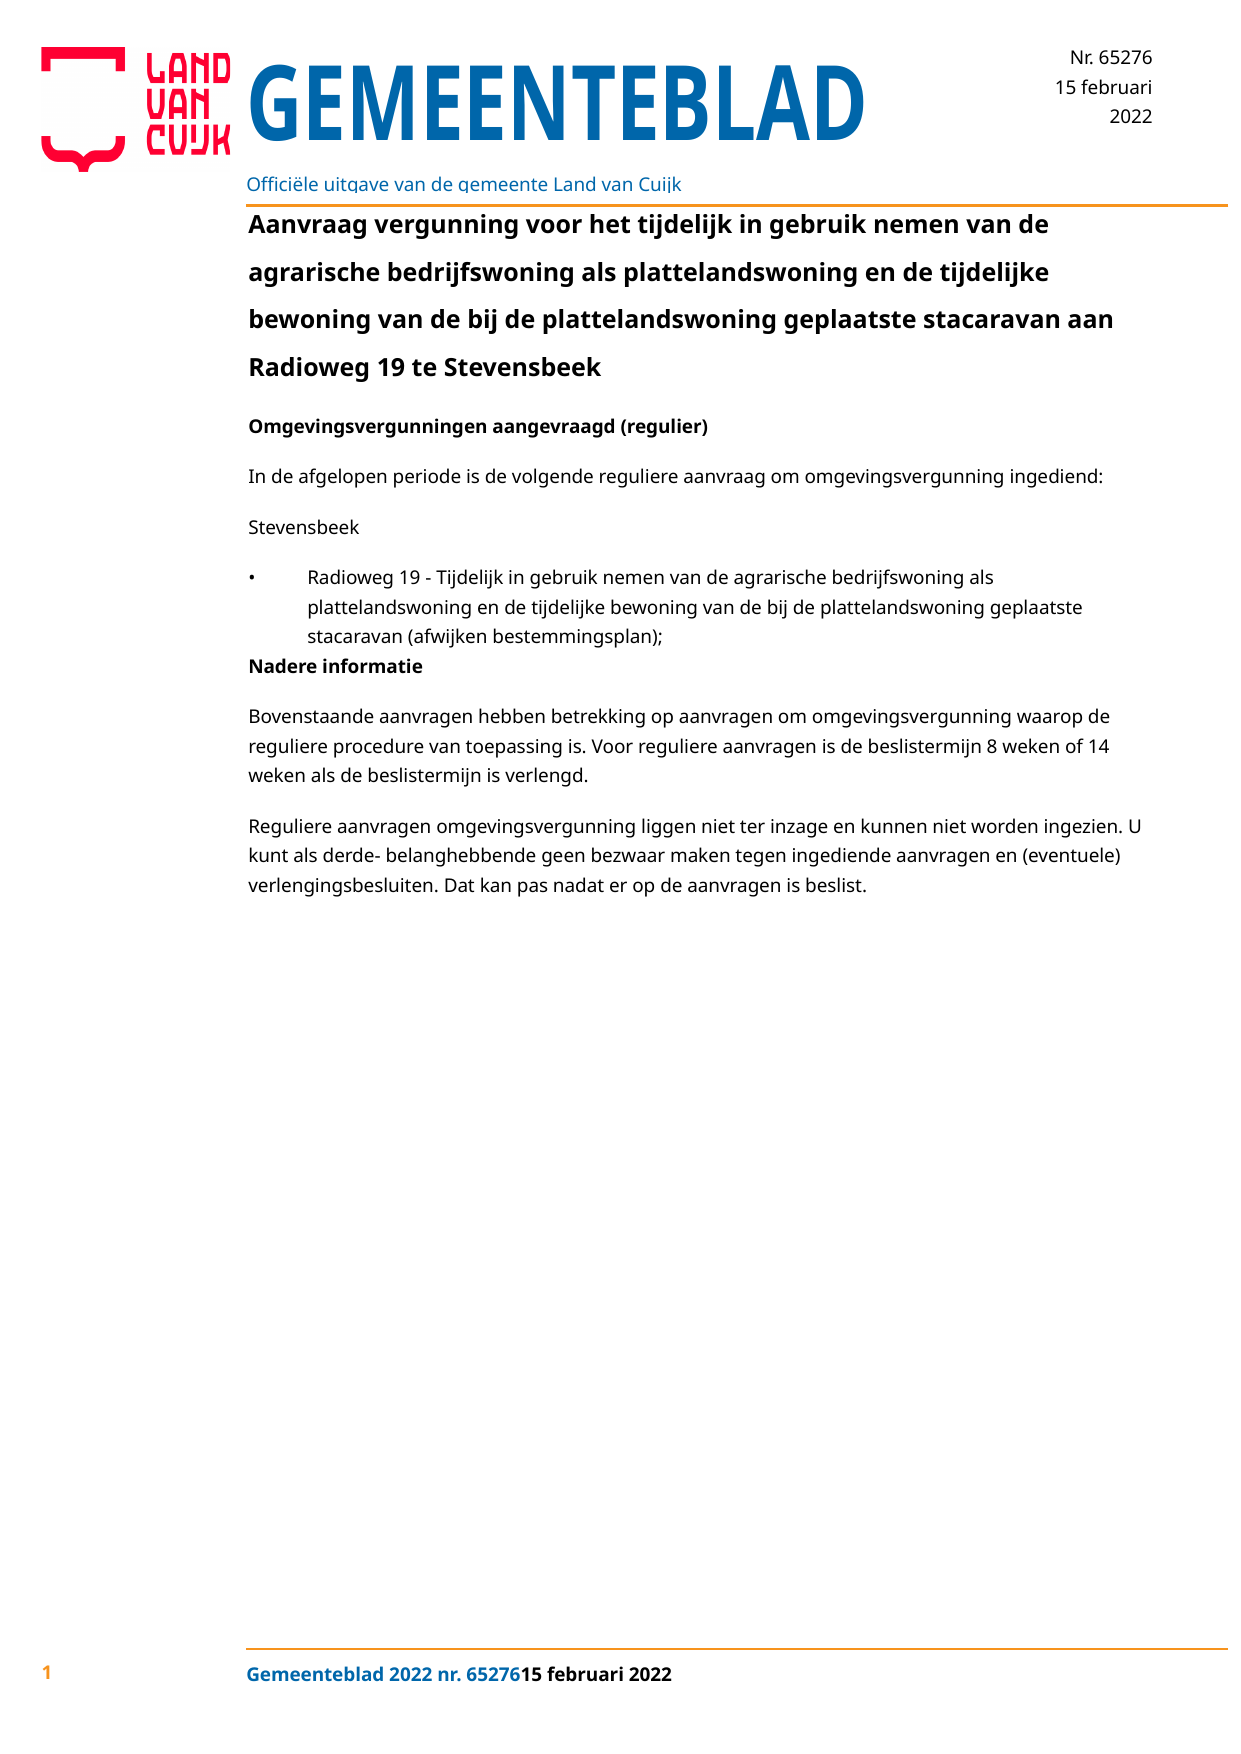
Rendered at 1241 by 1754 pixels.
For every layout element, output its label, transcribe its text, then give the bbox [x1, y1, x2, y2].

text Nadere informatie [248, 653, 1152, 679]
list Radioweg 19 - Tijdelijk in gebruik nemen van de agrarische bedrijfswoning als plattelandswoning en de tijdelijke bewoning van de bij de plattelandswoning geplaatste stacaravan (afwijken bestemmingsplan); [248, 564, 1152, 649]
text Aanvraag vergunning voor het tijdelijk in gebruik nemen van de agrarische bedrijfswoning als plattelandswoning en de tijdelijke bewoning van de bij de plattelandswoning geplaatste stacaravan aan Radioweg 19 te Stevensbeek [248, 207, 1152, 384]
text Bovenstaande aanvragen hebben betrekking op aanvragen om omgevingsvergunning waarop de reguliere procedure van toepassing is. Voor reguliere aanvragen is de beslistermijn 8 weken of 14 weken als de beslistermijn is verlengd. [248, 703, 1152, 788]
text Reguliere aanvragen omgevingsvergunning liggen niet ter inzage en kunnen niet worden ingezien. U kunt als derde- belanghebbende geen bezwaar maken tegen ingediende aanvragen en (eventuele) verlengingsbesluiten. Dat kan pas nadat er op de aanvragen is beslist. [248, 813, 1152, 898]
text In de afgelopen periode is de volgende reguliere aanvraag om omgevingsvergunning ingediend: [248, 463, 1152, 489]
text Omgevingsvergunningen aangevraagd (regulier) [248, 413, 1152, 439]
text Stevensbeek [248, 514, 1152, 540]
picture [41, 47, 231, 172]
